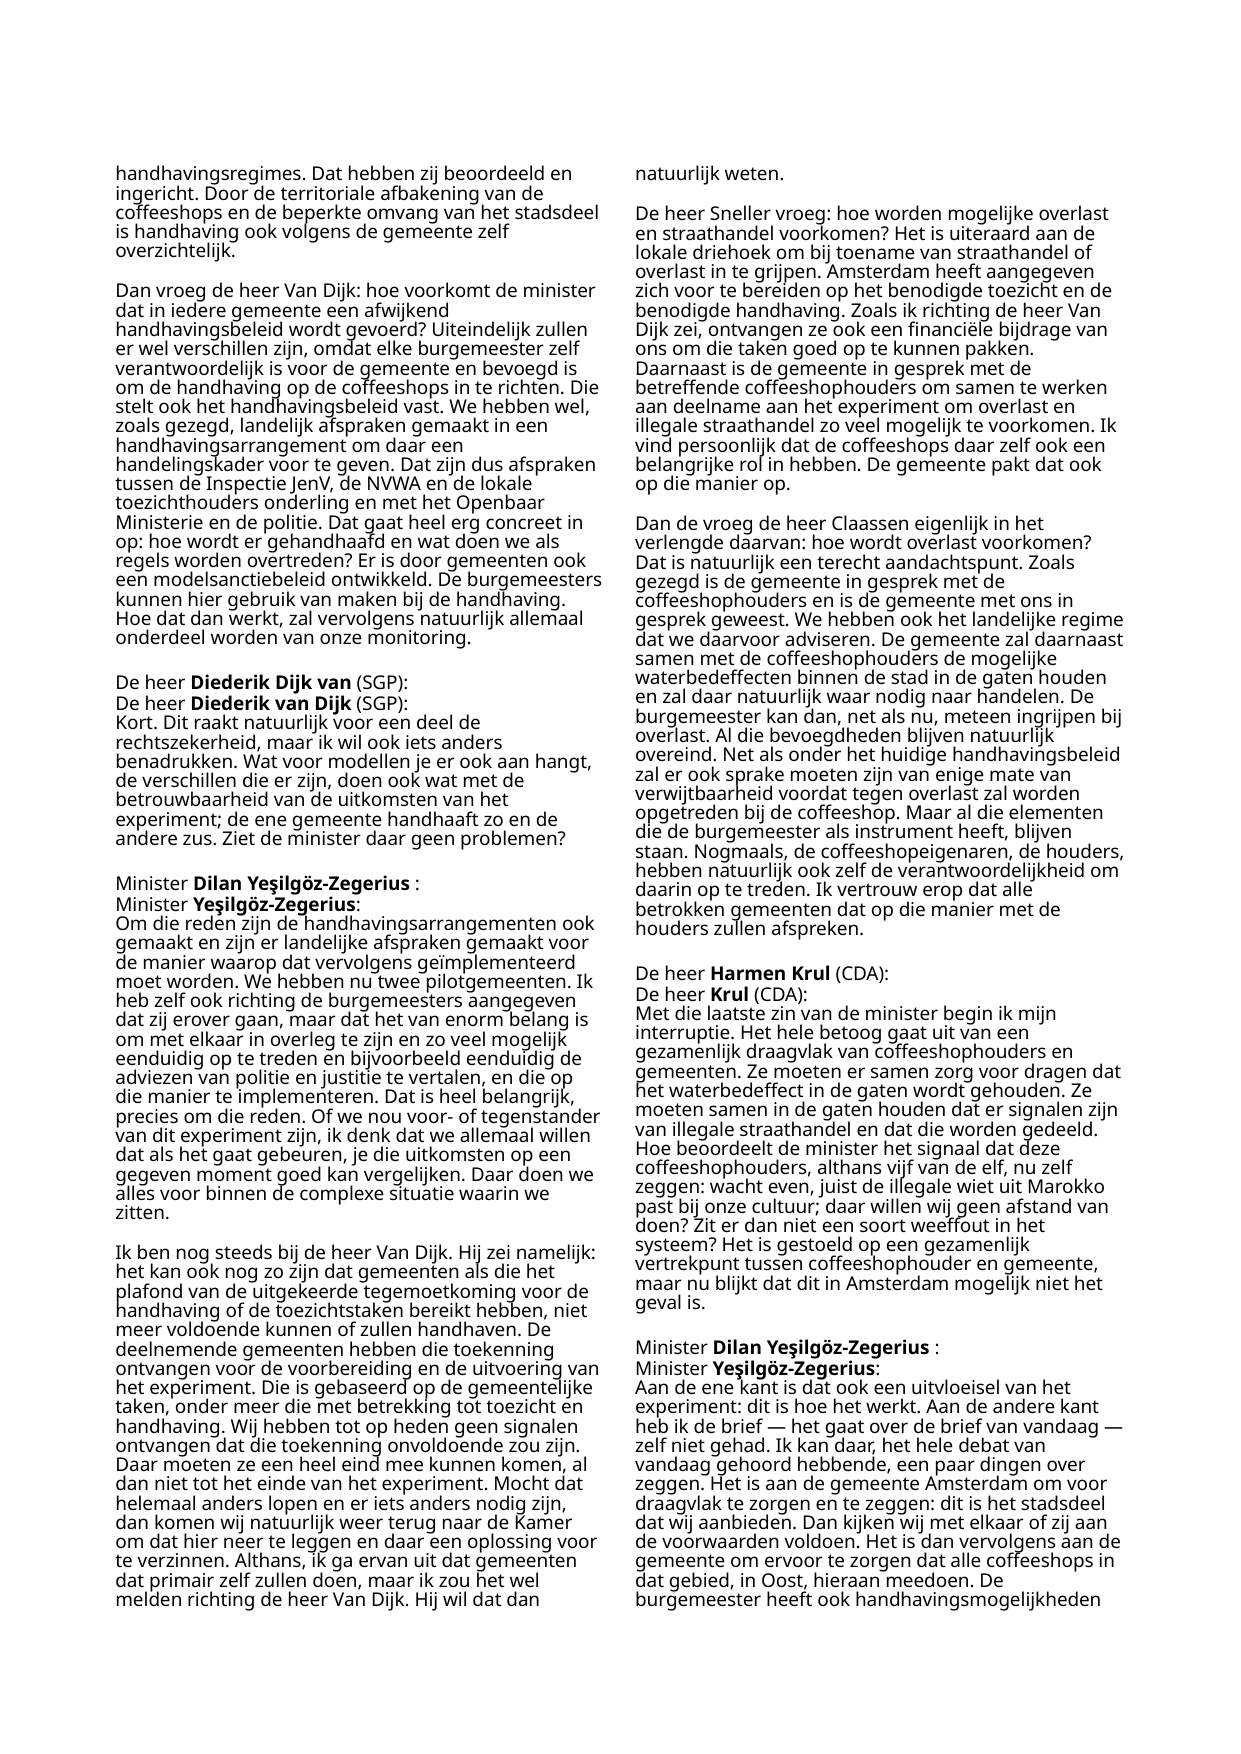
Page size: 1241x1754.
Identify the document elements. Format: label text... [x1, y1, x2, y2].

text De heer Sneller vroeg: hoe worden mogelijke overlast en straathandel voorkomen? Het is uiteraard aan de lokale driehoek om bij toename van straathandel of overlast in te grijpen. Amsterdam heeft aangegeven zich voor te bereiden op het benodigde toezicht en de benodigde handhaving. Zoals ik richting de heer Van Dijk zei, ontvangen ze ook een financiële bijdrage van ons om die taken goed op te kunnen pakken. Daarnaast is de gemeente in gesprek met de betreffende coffeeshophouders om samen te werken aan deelname aan het experiment om overlast en illegale straathandel zo veel mogelijk te voorkomen. Ik vind persoonlijk dat de coffeeshops daar zelf ook een belangrijke rol in hebben. De gemeente pakt dat ook op die manier op. [635, 205, 1125, 494]
text Minister Dilan Yeşilgöz-Zegerius : [635, 1334, 1125, 1360]
text Kort. Dit raakt natuurlijk voor een deel de rechtszekerheid, maar ik wil ook iets anders benadrukken. Wat voor modellen je er ook aan hangt, de verschillen die er zijn, doen ook wat met de betrouwbaarheid van de uitkomsten van het experiment; de ene gemeente handhaaft zo en de andere zus. Ziet de minister daar geen problemen? [115, 714, 605, 849]
text Om die reden zijn de handhavingsarrangementen ook gemaakt en zijn er landelijke afspraken gemaakt voor de manier waarop dat vervolgens geïmplementeerd moet worden. We hebben nu twee pilotgemeenten. Ik heb zelf ook richting de burgemeesters aangegeven dat zij erover gaan, maar dat het van enorm belang is om met elkaar in overleg te zijn en zo veel mogelijk eenduidig op te treden en bijvoorbeeld eenduidig de adviezen van politie en justitie te vertalen, en die op die manier te implementeren. Dat is heel belangrijk, precies om die reden. Of we nou voor- of tegenstander van dit experiment zijn, ik denk dat we allemaal willen dat als het gaat gebeuren, je die uitkomsten op een gegeven moment goed kan vergelijken. Daar doen we alles voor binnen de complexe situatie waarin we zitten. [115, 915, 605, 1223]
text De heer Diederik Dijk van (SGP): [115, 669, 605, 695]
text Minister Yeşilgöz-Zegerius: [115, 896, 605, 915]
text natuurlijk weten. [635, 165, 1125, 184]
text Ik ben nog steeds bij de heer Van Dijk. Hij zei namelijk: het kan ook nog zo zijn dat gemeenten als die het plafond van de uitgekeerde tegemoetkoming voor de handhaving of de toezichtstaken bereikt hebben, niet meer voldoende kunnen of zullen handhaven. De deelnemende gemeenten hebben die toekenning ontvangen voor de voorbereiding en de uitvoering van het experiment. Die is gebaseerd op de gemeentelijke taken, onder meer die met betrekking tot toezicht en handhaving. Wij hebben tot op heden geen signalen ontvangen dat die toekenning onvoldoende zou zijn. Daar moeten ze een heel eind mee kunnen komen, al dan niet tot het einde van het experiment. Mocht dat helemaal anders lopen en er iets anders nodig zijn, dan komen wij natuurlijk weer terug naar de Kamer om dat hier neer te leggen en daar een oplossing voor te verzinnen. Althans, ik ga ervan uit dat gemeenten dat primair zelf zullen doen, maar ik zou het wel melden richting de heer Van Dijk. Hij wil dat dan [115, 1244, 605, 1610]
text Aan de ene kant is dat ook een uitvloeisel van het experiment: dit is hoe het werkt. Aan de andere kant heb ik de brief — het gaat over de brief van vandaag — zelf niet gehad. Ik kan daar, het hele debat van vandaag gehoord hebbende, een paar dingen over zeggen. Het is aan de gemeente Amsterdam om voor draagvlak te zorgen en te zeggen: dit is het stadsdeel dat wij aanbieden. Dan kijken wij met elkaar of zij aan de voorwaarden voldoen. Het is dan vervolgens aan de gemeente om ervoor te zorgen dat alle coffeeshops in dat gebied, in Oost, hieraan meedoen. De burgemeester heeft ook handhavingsmogelijkheden [635, 1379, 1125, 1610]
text Dan de vroeg de heer Claassen eigenlijk in het verlengde daarvan: hoe wordt overlast voorkomen? Dat is natuurlijk een terecht aandachtspunt. Zoals gezegd is de gemeente in gesprek met de coffeeshophouders en is de gemeente met ons in gesprek geweest. We hebben ook het landelijke regime dat we daarvoor adviseren. De gemeente zal daarnaast samen met de coffeeshophouders de mogelijke waterbedeffecten binnen de stad in de gaten houden en zal daar natuurlijk waar nodig naar handelen. De burgemeester kan dan, net als nu, meteen ingrijpen bij overlast. Al die bevoegdheden blijven natuurlijk overeind. Net als onder het huidige handhavingsbeleid zal er ook sprake moeten zijn van enige mate van verwijtbaarheid voordat tegen overlast zal worden opgetreden bij de coffeeshop. Maar al die elementen die de burgemeester als instrument heeft, blijven staan. Nogmaals, de coffeeshopeigenaren, de houders, hebben natuurlijk ook zelf de verantwoordelijkheid om daarin op te treden. Ik vertrouw erop dat alle betrokken gemeenten dat op die manier met de houders zullen afspreken. [635, 515, 1125, 939]
text Minister Yeşilgöz-Zegerius: [635, 1360, 1125, 1379]
text De heer Krul (CDA): [635, 986, 1125, 1005]
text Met die laatste zin van de minister begin ik mijn interruptie. Het hele betoog gaat uit van een gezamenlijk draagvlak van coffeeshophouders en gemeenten. Ze moeten er samen zorg voor dragen dat het waterbedeffect in de gaten wordt gehouden. Ze moeten samen in de gaten houden dat er signalen zijn van illegale straathandel en dat die worden gedeeld. Hoe beoordeelt de minister het signaal dat deze coffeeshophouders, althans vijf van de elf, nu zelf zeggen: wacht even, juist de illegale wiet uit Marokko past bij onze cultuur; daar willen wij geen afstand van doen? Zit er dan niet een soort weeffout in het systeem? Het is gestoeld op een gezamenlijk vertrekpunt tussen coffeeshophouder en gemeente, maar nu blijkt dat dit in Amsterdam mogelijk niet het geval is. [635, 1005, 1125, 1313]
text De heer Harmen Krul (CDA): [635, 960, 1125, 986]
text Dan vroeg de heer Van Dijk: hoe voorkomt de minister dat in iedere gemeente een afwijkend handhavingsbeleid wordt gevoerd? Uiteindelijk zullen er wel verschillen zijn, omdat elke burgemeester zelf verantwoordelijk is voor de gemeente en bevoegd is om de handhaving op de coffeeshops in te richten. Die stelt ook het handhavingsbeleid vast. We hebben wel, zoals gezegd, landelijk afspraken gemaakt in een handhavingsarrangement om daar een handelingskader voor te geven. Dat zijn dus afspraken tussen de Inspectie JenV, de NVWA en de lokale toezichthouders onderling en met het Openbaar Ministerie en de politie. Dat gaat heel erg concreet in op: hoe wordt er gehandhaafd en wat doen we als regels worden overtreden? Er is door gemeenten ook een modelsanctiebeleid ontwikkeld. De burgemeesters kunnen hier gebruik van maken bij de handhaving. Hoe dat dan werkt, zal vervolgens natuurlijk allemaal onderdeel worden van onze monitoring. [115, 282, 605, 648]
text Minister Dilan Yeşilgöz-Zegerius : [115, 870, 605, 896]
text De heer Diederik van Dijk (SGP): [115, 695, 605, 714]
text handhavingsregimes. Dat hebben zij beoordeeld en ingericht. Door de territoriale afbakening van de coffeeshops en de beperkte omvang van het stadsdeel is handhaving ook volgens de gemeente zelf overzichtelijk. [115, 165, 605, 262]
